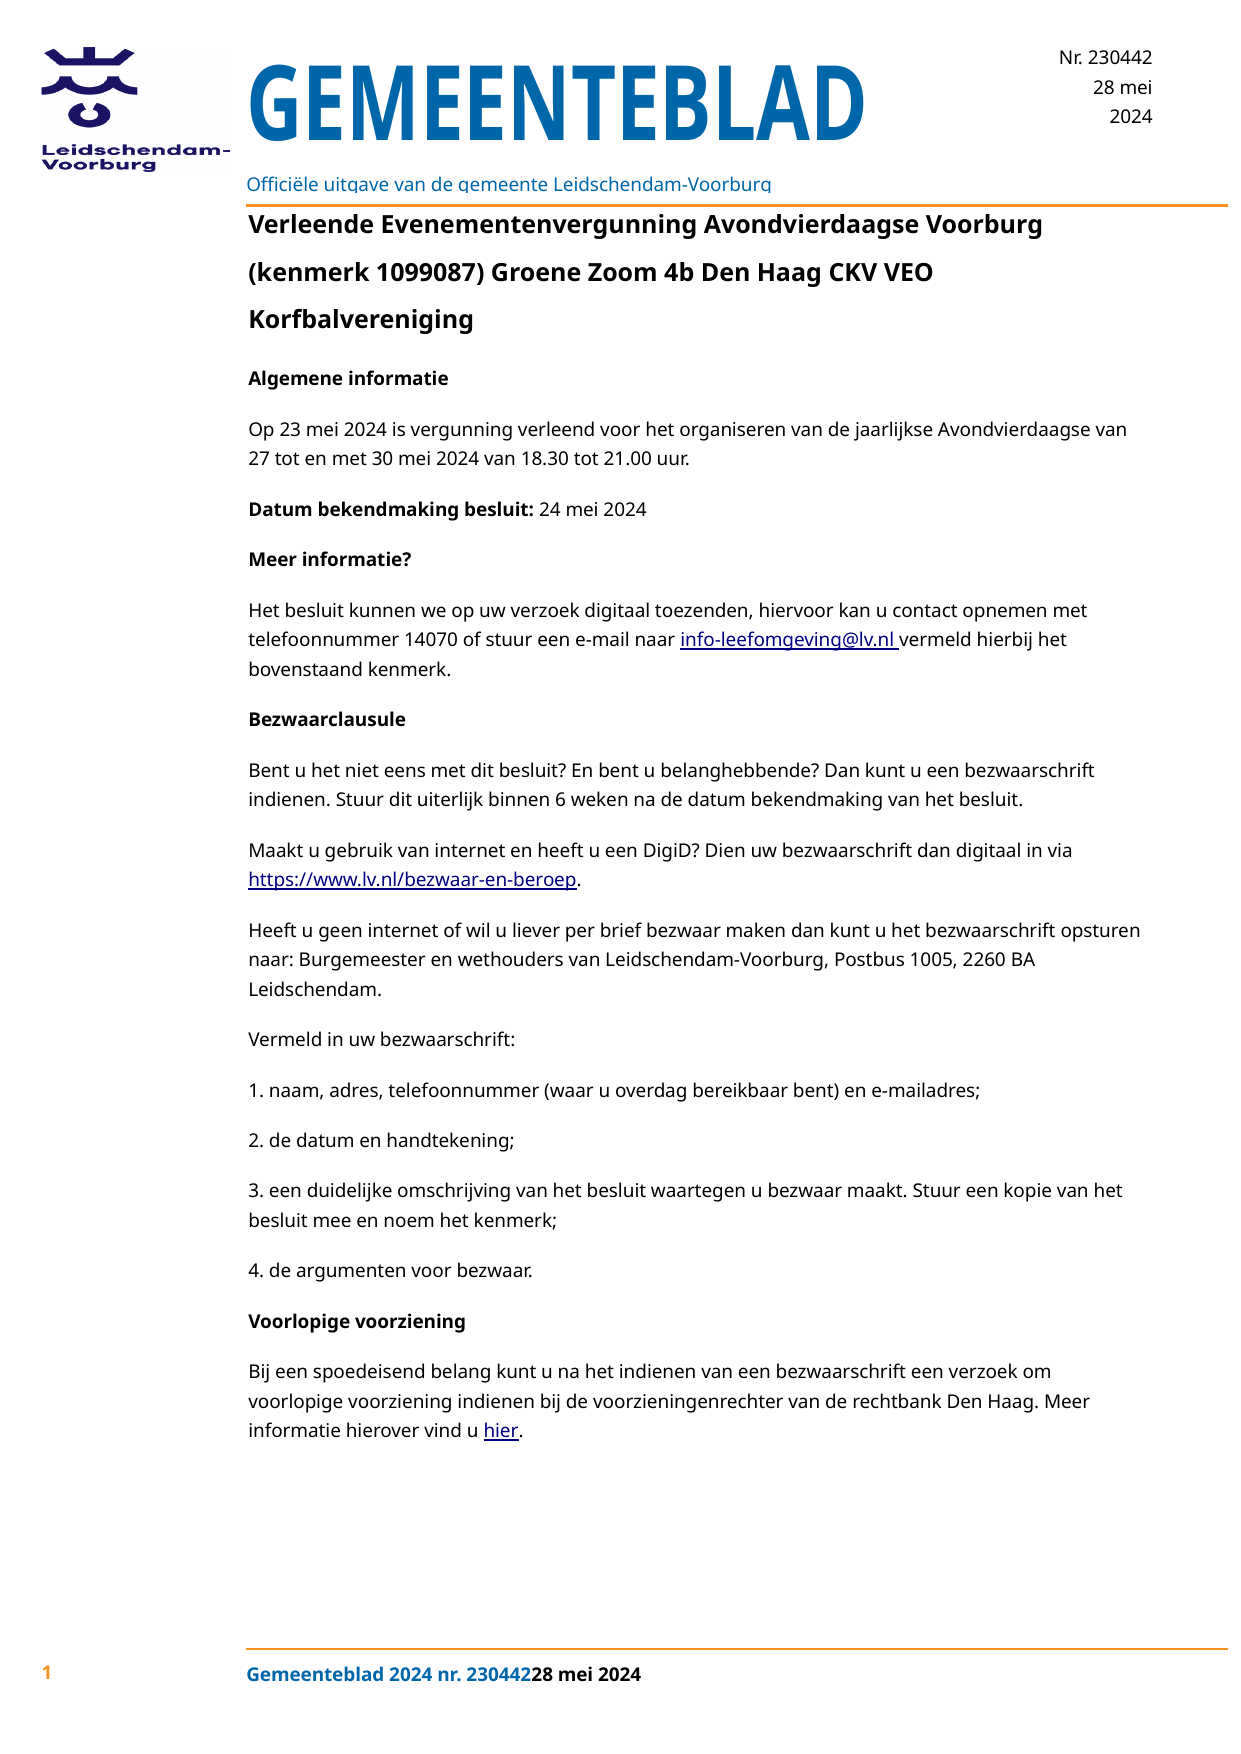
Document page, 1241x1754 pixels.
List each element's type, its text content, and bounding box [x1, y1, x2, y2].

text Verleende Evenementenvergunning Avondvierdaagse Voorburg (kenmerk 1099087) Groene Zoom 4b Den Haag CKV VEO Korfbalvereniging [248, 207, 1152, 336]
picture [41, 47, 231, 172]
text 3. een duidelijke omschrijving van het besluit waartegen u bezwaar maakt. Stuur een kopie van het besluit mee en noem het kenmerk; [248, 1178, 1152, 1233]
text Maakt u gebruik van internet en heeft u een DigiD? Dien uw bezwaarschrift dan digitaal in via https://www.lv.nl/bezwaar-en-beroep. [248, 837, 1152, 892]
text Algemene informatie [248, 366, 1152, 391]
text Bent u het niet eens met dit besluit? En bent u belanghebbende? Dan kunt u een bezwaarschrift indienen. Stuur dit uiterlijk binnen 6 weken na de datum bekendmaking van het besluit. [248, 757, 1152, 812]
text Datum bekendmaking besluit: 24 mei 2024 [248, 496, 1152, 522]
text Voorlopige voorziening [248, 1308, 1152, 1334]
text Op 23 mei 2024 is vergunning verleend voor het organiseren van de jaarlijkse Avondvierdaagse van 27 tot en met 30 mei 2024 van 18.30 tot 21.00 uur. [248, 416, 1152, 471]
text Vermeld in uw bezwaarschrift: [248, 1026, 1152, 1052]
text Bij een spoedeisend belang kunt u na het indienen van een bezwaarschrift een verzoek om voorlopige voorziening indienen bij de voorzieningenrechter van de rechtbank Den Haag. Meer informatie hierover vind u hier. [248, 1358, 1152, 1443]
text Het besluit kunnen we op uw verzoek digitaal toezenden, hiervoor kan u contact opnemen met telefoonnummer 14070 of stuur een e-mail naar info-leefomgeving@lv.nl vermeld hierbij het bovenstaand kenmerk. [248, 597, 1152, 682]
text 2. de datum en handtekening; [248, 1127, 1152, 1153]
text 1. naam, adres, telefoonnummer (waar u overdag bereikbaar bent) en e-mailadres; [248, 1077, 1152, 1102]
text 4. de argumenten voor bezwaar. [248, 1258, 1152, 1283]
text Heeft u geen internet of wil u liever per brief bezwaar maken dan kunt u het bezwaarschrift opsturen naar: Burgemeester en wethouders van Leidschendam-Voorburg, Postbus 1005, 2260 BA Leidschendam. [248, 917, 1152, 1002]
text Meer informatie? [248, 546, 1152, 572]
text Bezwaarclausule [248, 706, 1152, 732]
